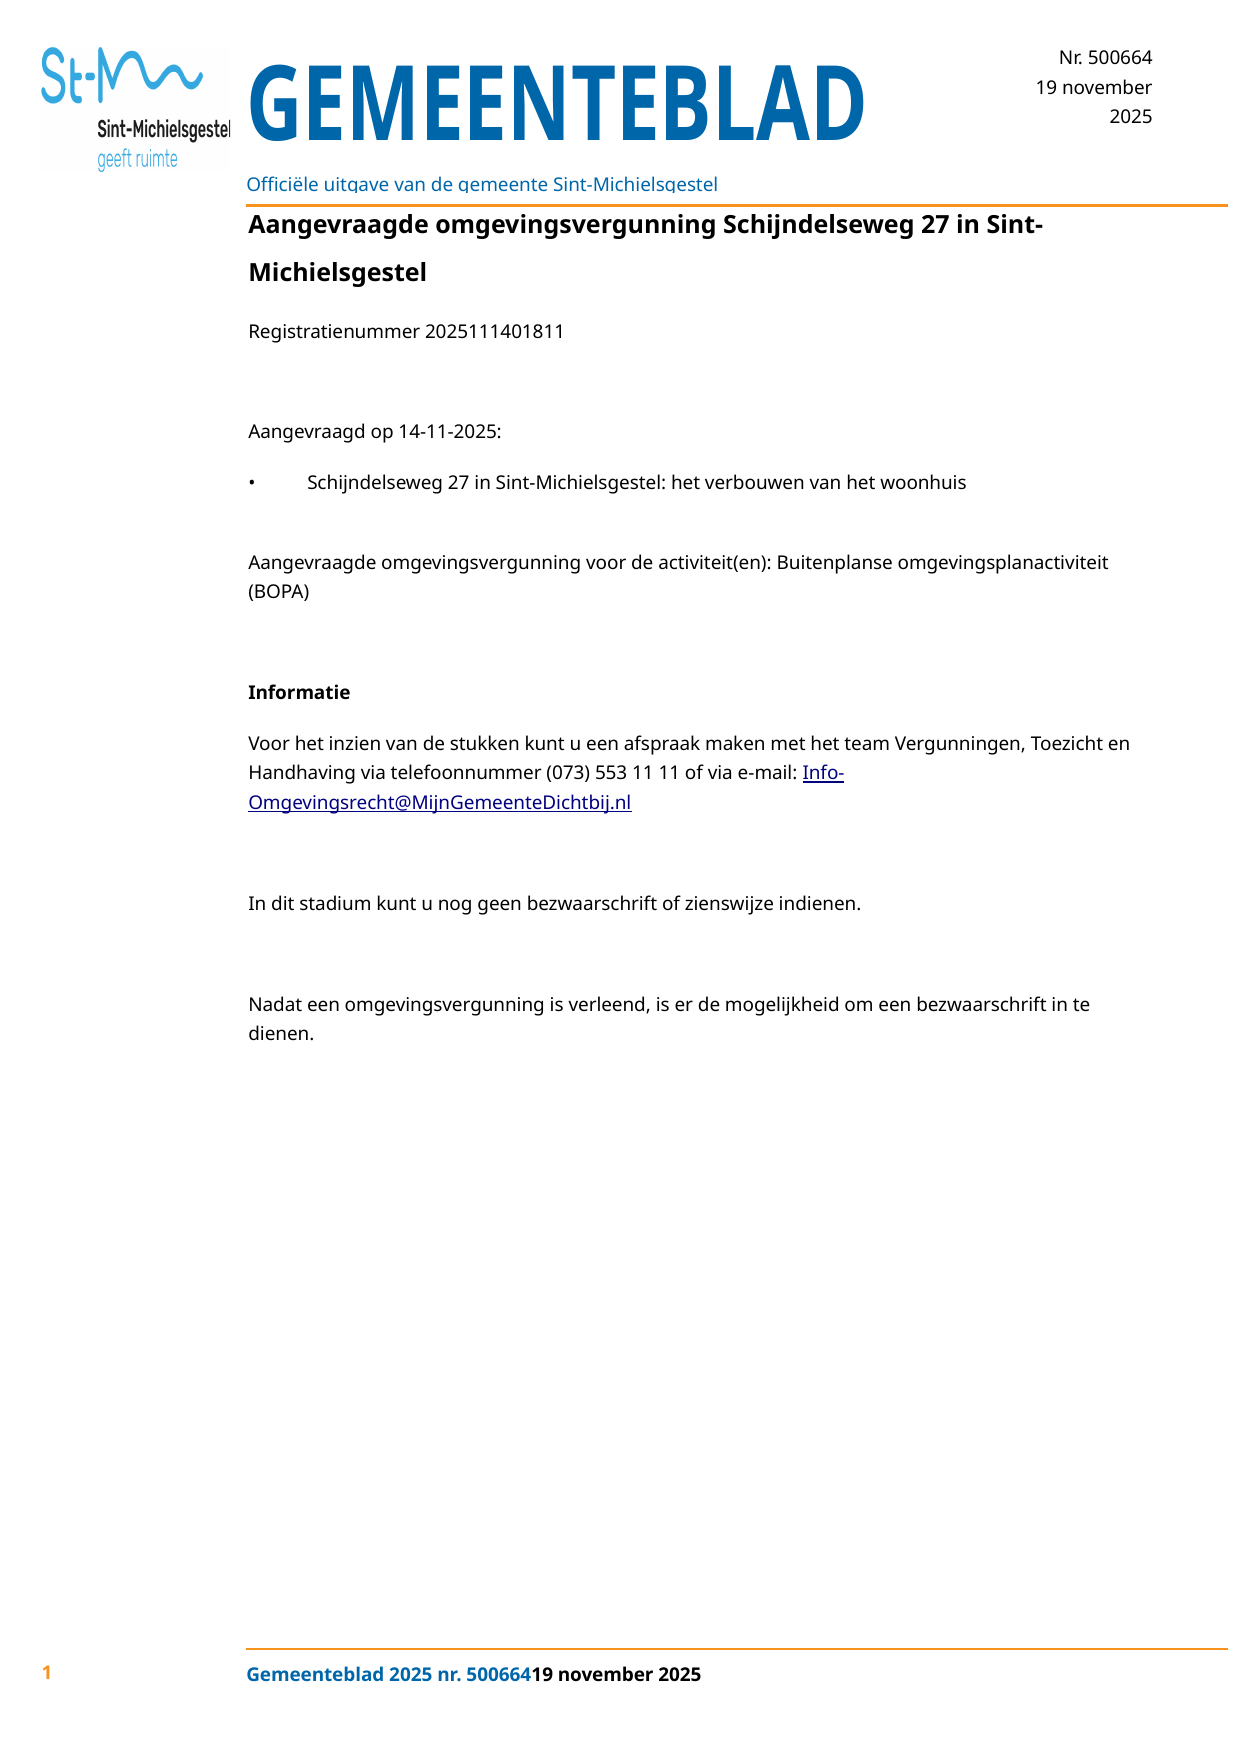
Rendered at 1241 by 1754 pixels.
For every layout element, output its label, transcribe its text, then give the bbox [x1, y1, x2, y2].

text Registratienummer 2025111401811 [248, 318, 1152, 344]
text Aangevraagde omgevingsvergunning Schijndelseweg 27 in Sint-Michielsgestel [248, 207, 1152, 288]
text Aangevraagd op 14-11-2025: [248, 419, 1152, 444]
list Schijndelseweg 27 in Sint-Michielsgestel: het verbouwen van het woonhuis [248, 469, 1152, 495]
text Nadat een omgevingsvergunning is verleend, is er de mogelijkheid om een bezwaarschrift in te dienen. [248, 991, 1152, 1046]
text Voor het inzien van de stukken kunt u een afspraak maken met het team Vergunningen, Toezicht en Handhaving via telefoonnummer (073) 553 11 11 of via e-mail: Info-Omgevingsrecht@MijnGemeenteDichtbij.nl [248, 730, 1152, 815]
picture [41, 47, 231, 172]
text Informatie [248, 679, 1152, 705]
text Aangevraagde omgevingsvergunning voor de activiteit(en): Buitenplanse omgevingsplanactiviteit (BOPA) [248, 549, 1152, 604]
text In dit stadium kunt u nog geen bezwaarschrift of zienswijze indienen. [248, 890, 1152, 916]
